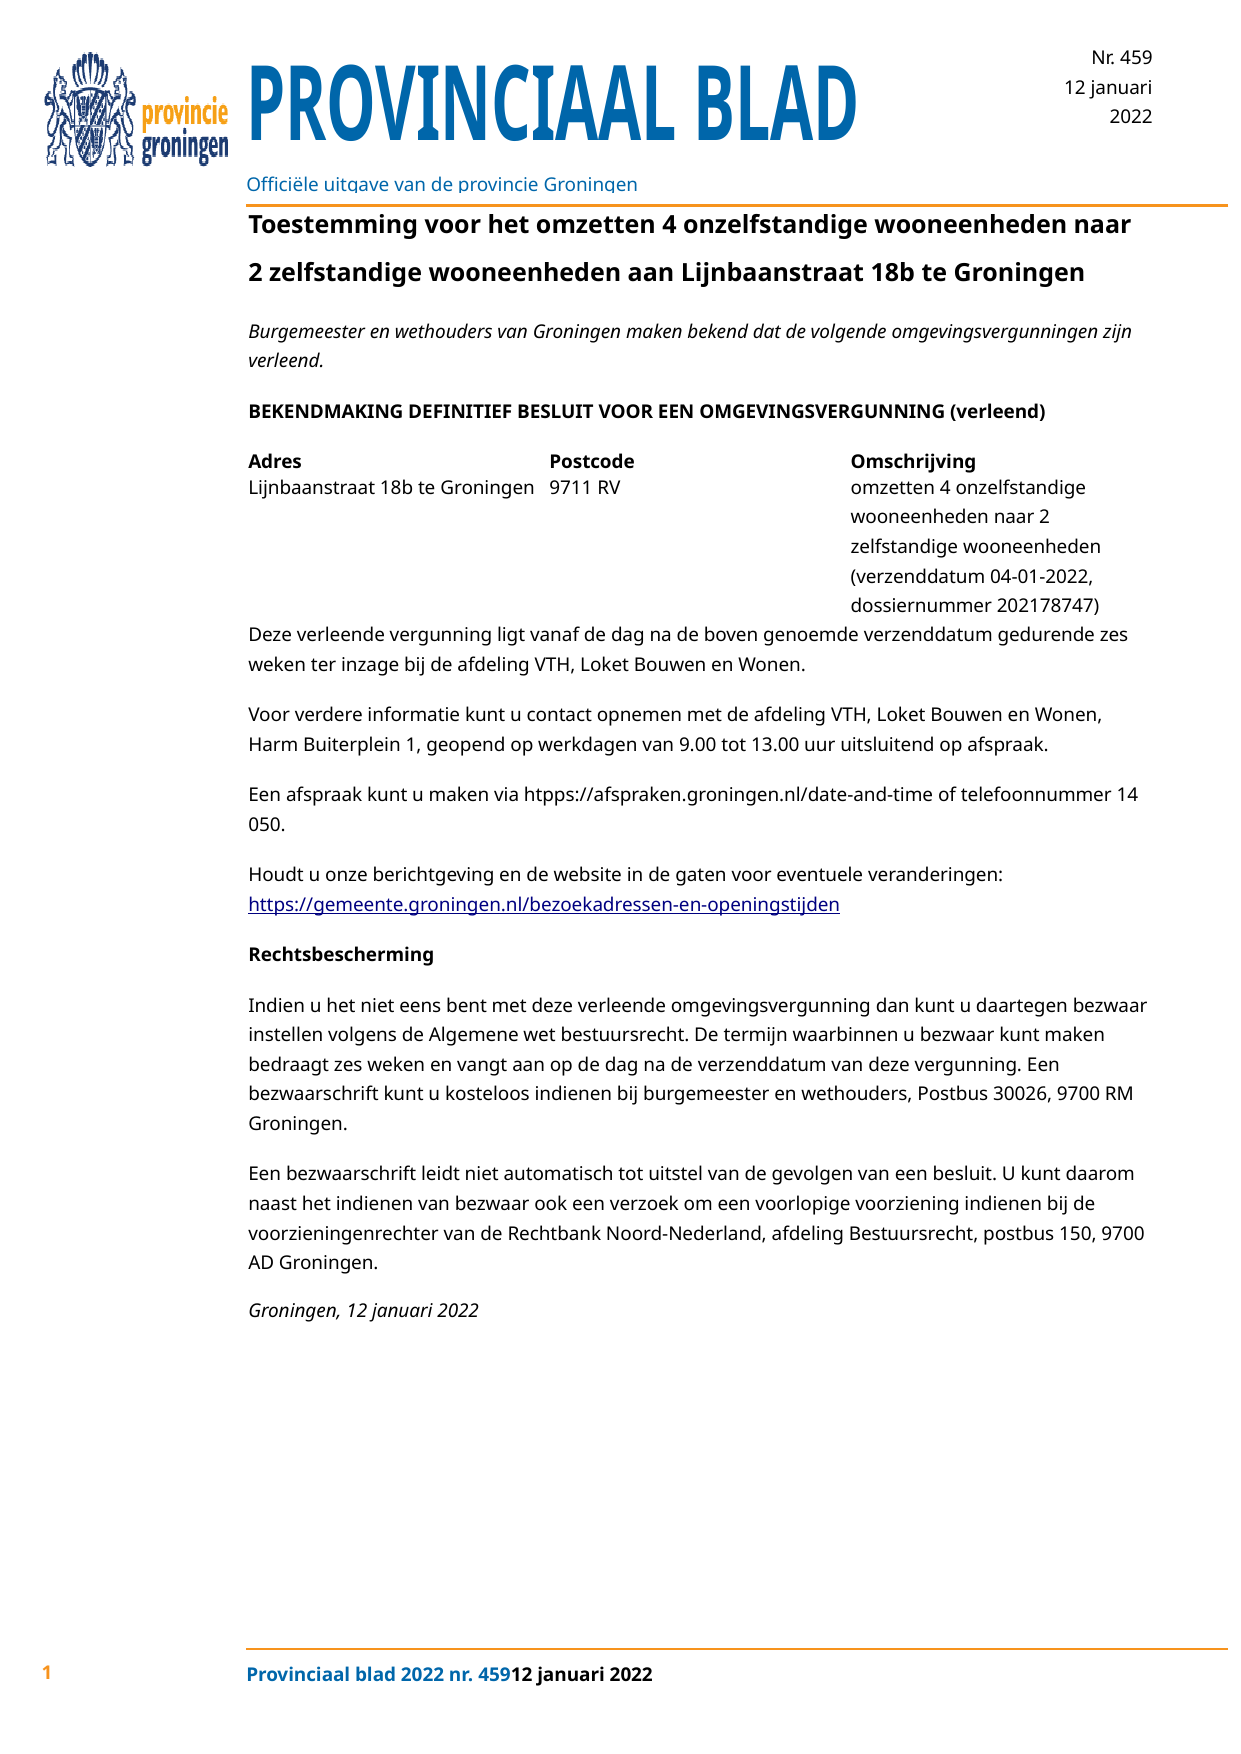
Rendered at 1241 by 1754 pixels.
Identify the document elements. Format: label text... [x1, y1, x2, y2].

text Een afspraak kunt u maken via htpps://afspraken.groningen.nl/date-and-time of telefoonnummer 14 050. [248, 781, 1152, 837]
text Burgemeester en wethouders van Groningen maken bekend dat de volgende omgevingsvergunningen zijn verleend. [248, 318, 1152, 373]
text Toestemming voor het omzetten 4 onzelfstandige wooneenheden naar 2 zelfstandige wooneenheden aan Lijnbaanstraat 18b te Groningen [248, 207, 1152, 288]
text Groningen, 12 januari 2022 [248, 1297, 1152, 1323]
table_cell 9711 RV [549, 474, 850, 618]
table_cell omzetten 4 onzelfstandige wooneenheden naar 2 zelfstandige wooneenheden (verzenddatum 04-01-2022, dossiernummer 202178747) [850, 474, 1152, 618]
table_header Adres [248, 449, 549, 474]
picture [41, 47, 231, 172]
table_cell Lijnbaanstraat 18b te Groningen [248, 474, 549, 618]
text Deze verleende vergunning ligt vanaf de dag na de boven genoemde verzenddatum gedurende zes weken ter inzage bij de afdeling VTH, Loket Bouwen en Wonen. [248, 621, 1152, 677]
table_header Omschrijving [850, 449, 1152, 474]
text Houdt u onze berichtgeving en de website in de gaten voor eventuele veranderingen: https://gemeente.groningen.nl/bezoekadressen-en-openingstijden [248, 861, 1152, 917]
text Indien u het niet eens bent met deze verleende omgevingsvergunning dan kunt u daartegen bezwaar instellen volgens de Algemene wet bestuursrecht. De termijn waarbinnen u bezwaar kunt maken bedraagt zes weken en vangt aan op de dag na de verzenddatum van deze vergunning. Een bezwaarschrift kunt u kosteloos indienen bij burgemeester en wethouders, Postbus 30026, 9700 RM Groningen. [248, 992, 1152, 1136]
text Voor verdere informatie kunt u contact opnemen met de afdeling VTH, Loket Bouwen en Wonen, Harm Buiterplein 1, geopend op werkdagen van 9.00 tot 13.00 uur uitsluitend op afspraak. [248, 701, 1152, 757]
text BEKENDMAKING DEFINITIEF BESLUIT VOOR EEN OMGEVINGSVERGUNNING (verleend) [248, 398, 1152, 424]
text Een bezwaarschrift leidt niet automatisch tot uitstel van de gevolgen van een besluit. U kunt daarom naast het indienen van bezwaar ook een verzoek om een voorlopige voorziening indienen bij de voorzieningenrechter van de Rechtbank Noord-Nederland, afdeling Bestuursrecht, postbus 150, 9700 AD Groningen. [248, 1161, 1152, 1275]
text Rechtsbescherming [248, 941, 1152, 967]
table_header Postcode [549, 449, 850, 474]
